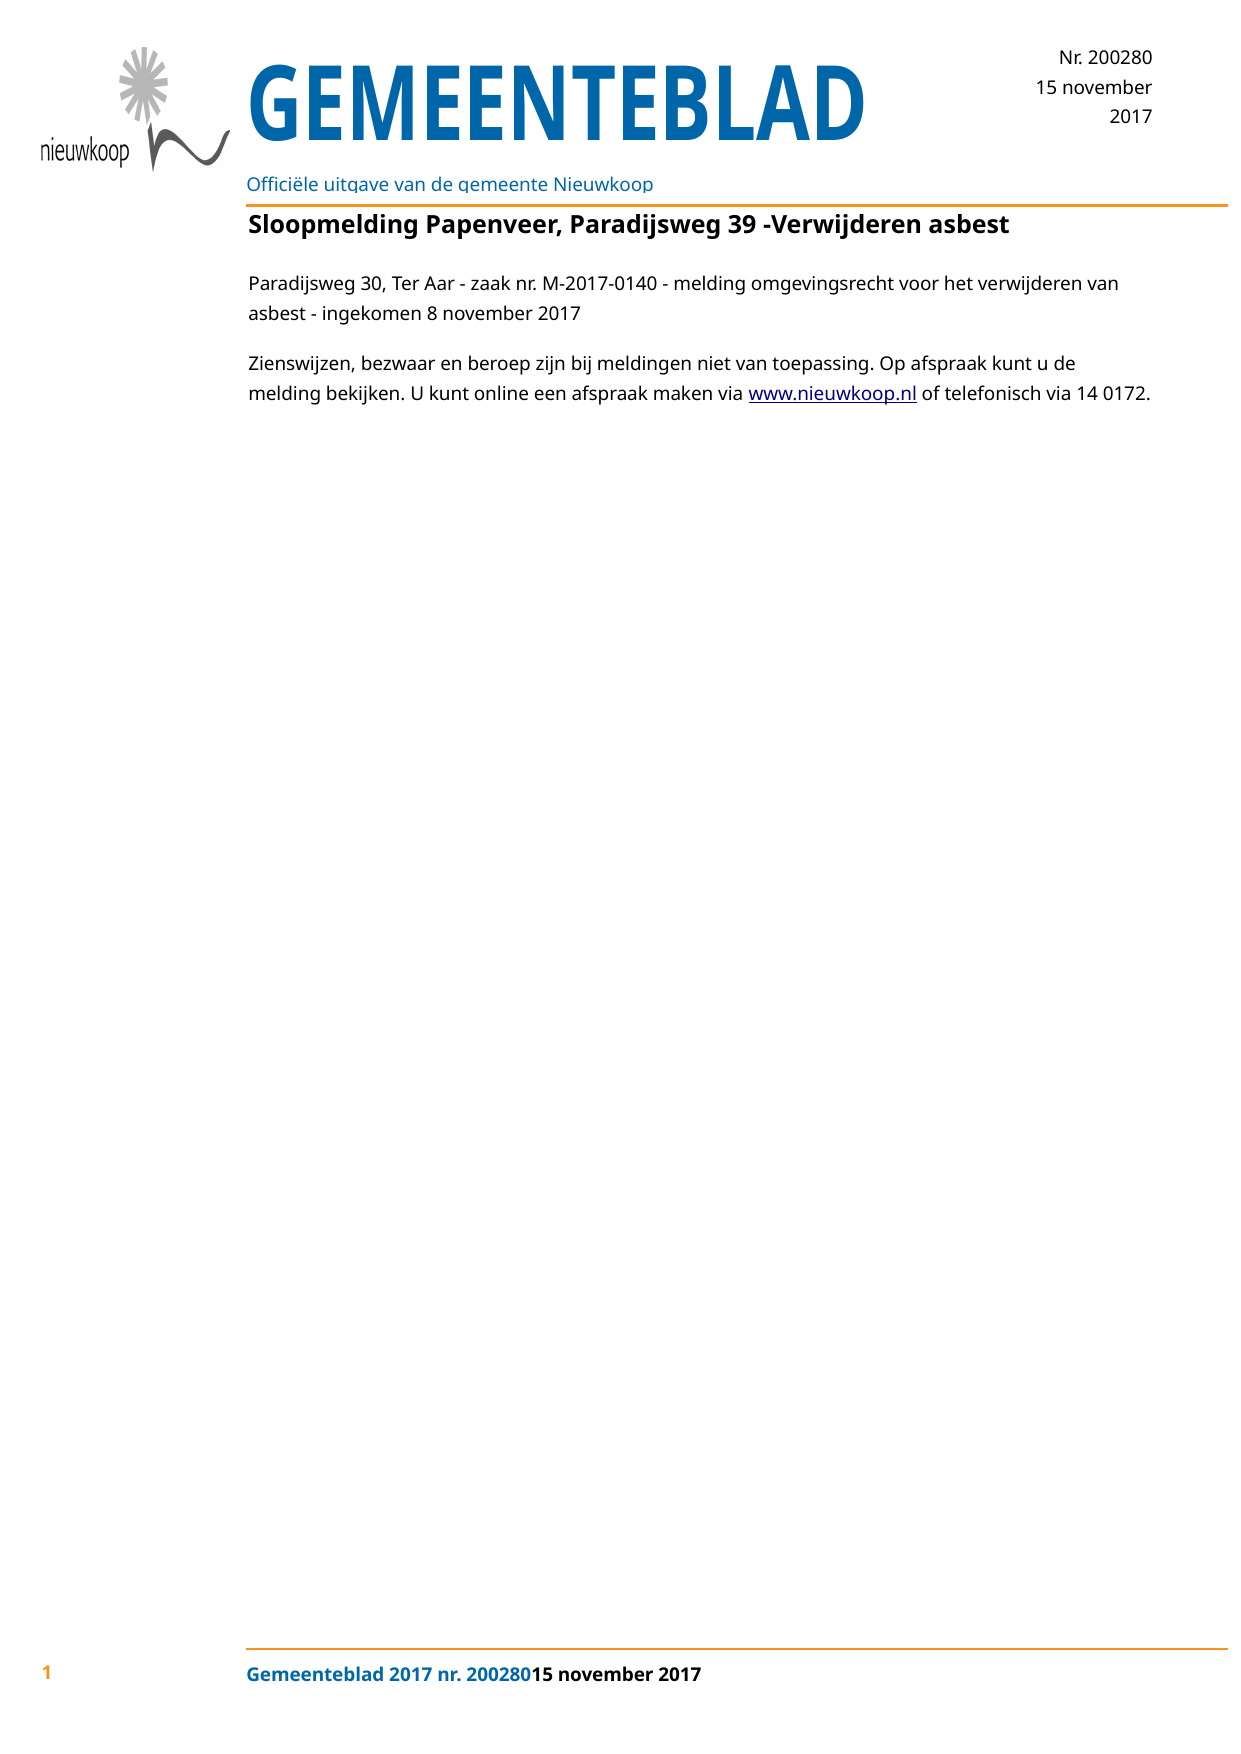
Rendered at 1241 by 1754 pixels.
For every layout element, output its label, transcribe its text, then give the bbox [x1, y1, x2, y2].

picture [41, 47, 231, 172]
text Zienswijzen, bezwaar en beroep zijn bij meldingen niet van toepassing. Op afspraak kunt u de melding bekijken. U kunt online een afspraak maken via www.nieuwkoop.nl of telefonisch via 14 0172. [248, 350, 1152, 406]
text Paradijsweg 30, Ter Aar - zaak nr. M-2017-0140 - melding omgevingsrecht voor het verwijderen van asbest - ingekomen 8 november 2017 [248, 270, 1152, 326]
text Sloopmelding Papenveer, Paradijsweg 39 -Verwijderen asbest [248, 207, 1152, 241]
